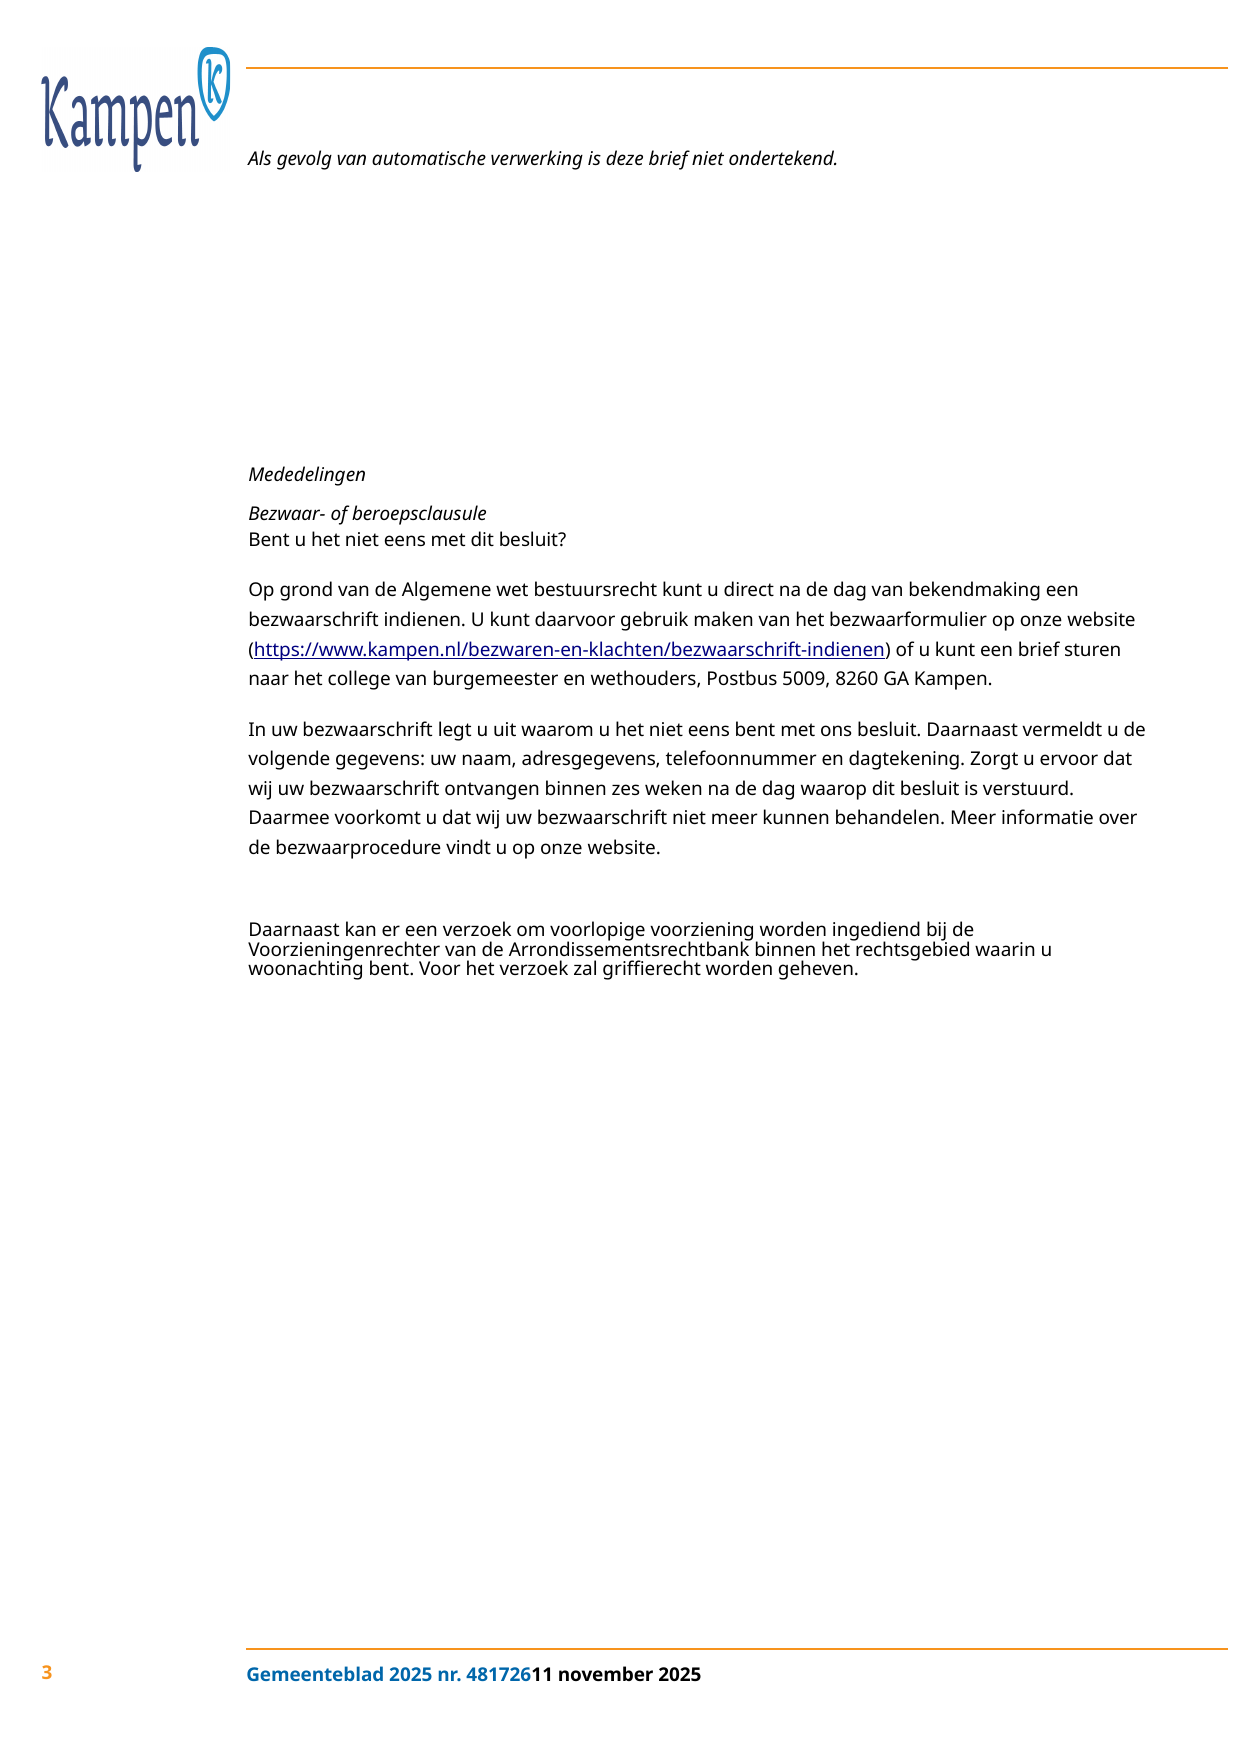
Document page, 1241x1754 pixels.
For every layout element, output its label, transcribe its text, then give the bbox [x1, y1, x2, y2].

text Bent u het niet eens met dit besluit? [248, 526, 1152, 552]
text Bezwaar- of beroepsclausule [248, 501, 1152, 526]
text Als gevolg van automatische verwerking is deze brief niet ondertekend. [248, 145, 1152, 171]
text In uw bezwaarschrift legt u uit waarom u het niet eens bent met ons besluit. Daarnaast vermeldt u de volgende gegevens: uw naam, adresgegevens, telefoonnummer en dagtekening. Zorgt u ervoor dat wij uw bezwaarschrift ontvangen binnen zes weken na de dag waarop dit besluit is verstuurd. Daarmee voorkomt u dat wij uw bezwaarschrift niet meer kunnen behandelen. Meer informatie over de bezwaarprocedure vindt u op onze website. [248, 716, 1152, 860]
text Mededelingen [248, 461, 1152, 487]
text Op grond van de Algemene wet bestuursrecht kunt u direct na de dag van bekendmaking een bezwaarschrift indienen. U kunt daarvoor gebruik maken van het bezwaarformulier op onze website (https://www.kampen.nl/bezwaren-en-klachten/bezwaarschrift-indienen) of u kunt een brief sturen naar het college van burgemeester en wethouders, Postbus 5009, 8260 GA Kampen. [248, 577, 1152, 691]
text Daarnaast kan er een verzoek om voorlopige voorziening worden ingediend bij de Voorzieningenrechter van de Arrondissementsrechtbank binnen het rechtsgebied waarin u woonachting bent. Voor het verzoek zal griffierecht worden geheven. [248, 921, 1152, 979]
picture [41, 47, 231, 172]
